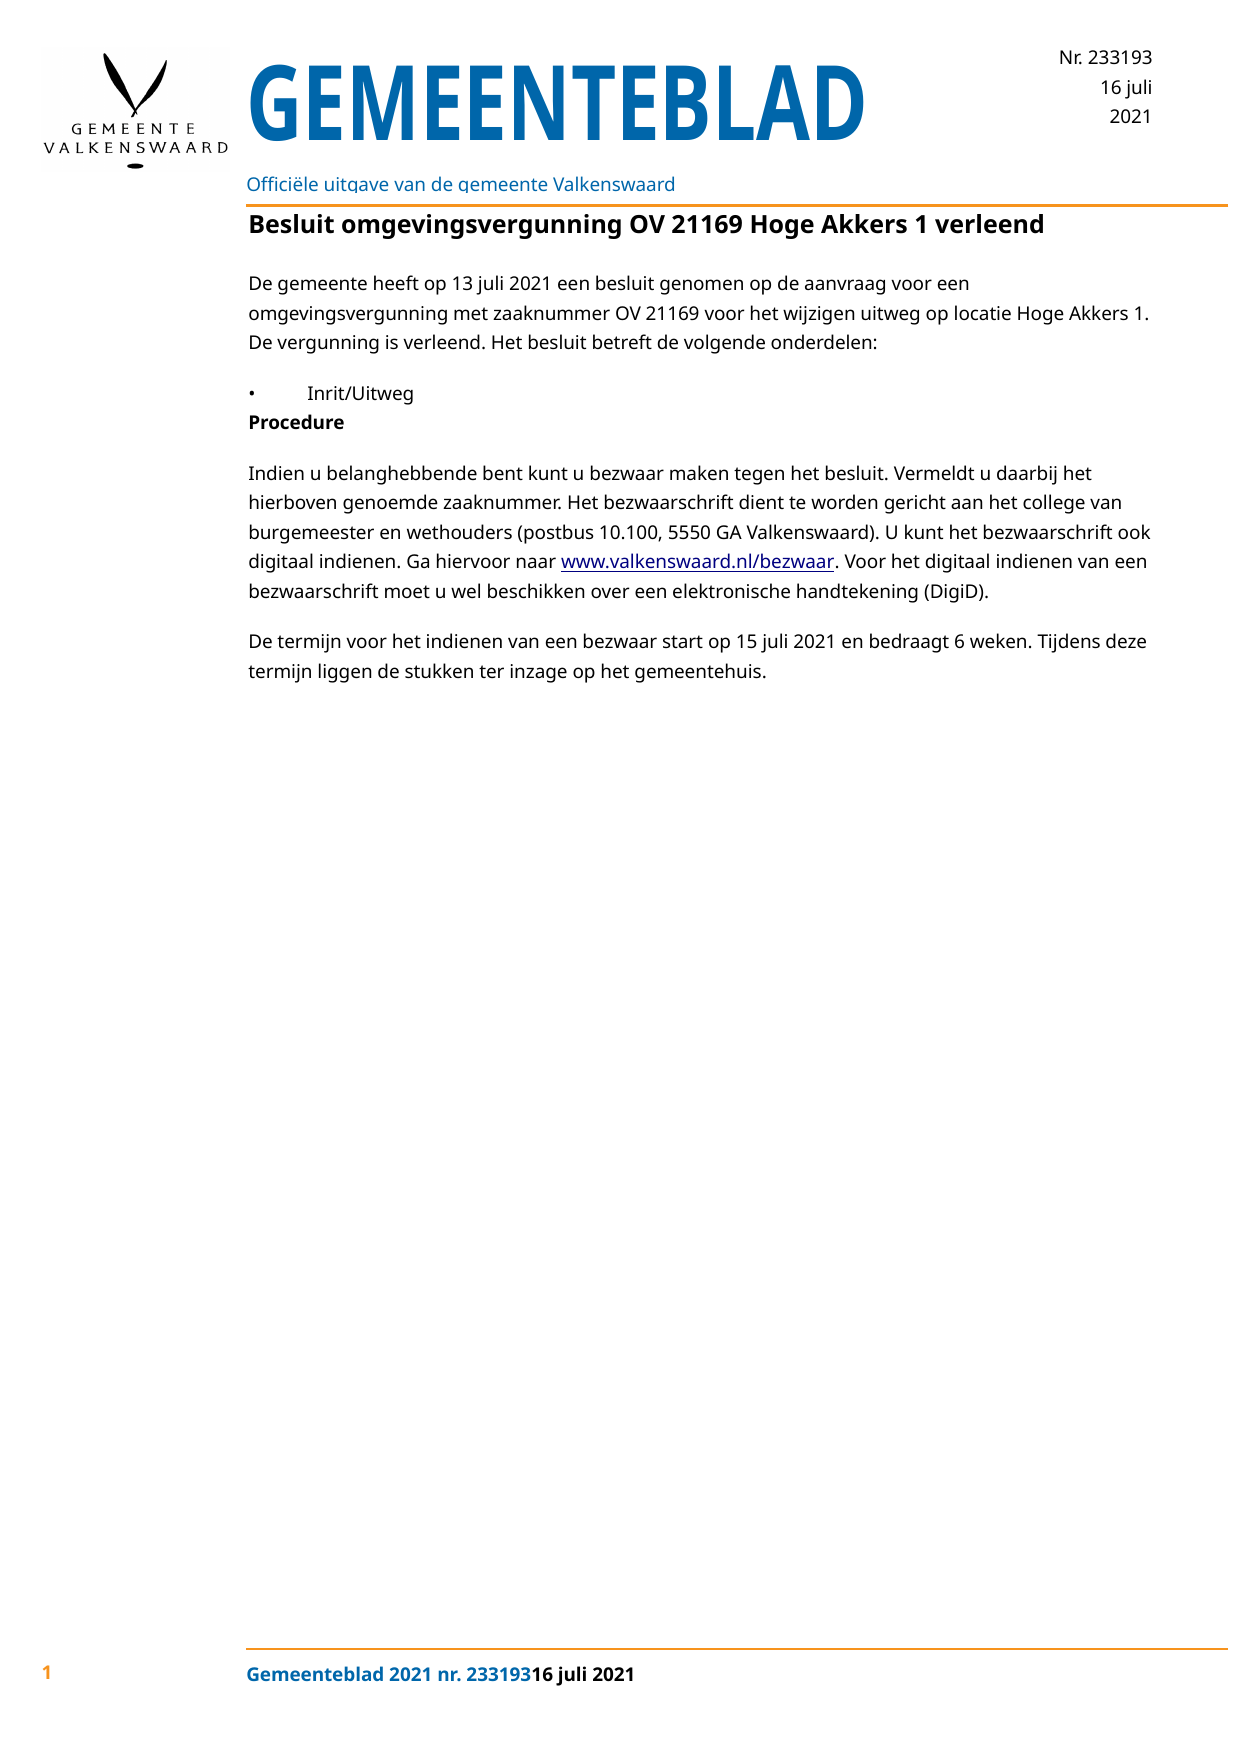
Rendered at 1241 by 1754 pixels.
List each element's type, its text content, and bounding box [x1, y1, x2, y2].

text De gemeente heeft op 13 juli 2021 een besluit genomen op de aanvraag voor een omgevingsvergunning met zaaknummer OV 21169 voor het wijzigen uitweg op locatie Hoge Akkers 1. De vergunning is verleend. Het besluit betreft de volgende onderdelen: [248, 270, 1152, 355]
text De termijn voor het indienen van een bezwaar start op 15 juli 2021 en bedraagt 6 weken. Tijdens deze termijn liggen de stukken ter inzage op het gemeentehuis. [248, 629, 1152, 684]
list Inrit/Uitweg [248, 380, 1152, 406]
text Besluit omgevingsvergunning OV 21169 Hoge Akkers 1 verleend [248, 207, 1152, 241]
text Indien u belanghebbende bent kunt u bezwaar maken tegen het besluit. Vermeldt u daarbij het hierboven genoemde zaaknummer. Het bezwaarschrift dient te worden gericht aan het college van burgemeester en wethouders (postbus 10.100, 5550 GA Valkenswaard). U kunt het bezwaarschrift ook digitaal indienen. Ga hiervoor naar www.valkenswaard.nl/bezwaar. Voor het digitaal indienen van een bezwaarschrift moet u wel beschikken over een elektronische handtekening (DigiD). [248, 460, 1152, 604]
picture [41, 47, 231, 172]
text Procedure [248, 409, 1152, 435]
